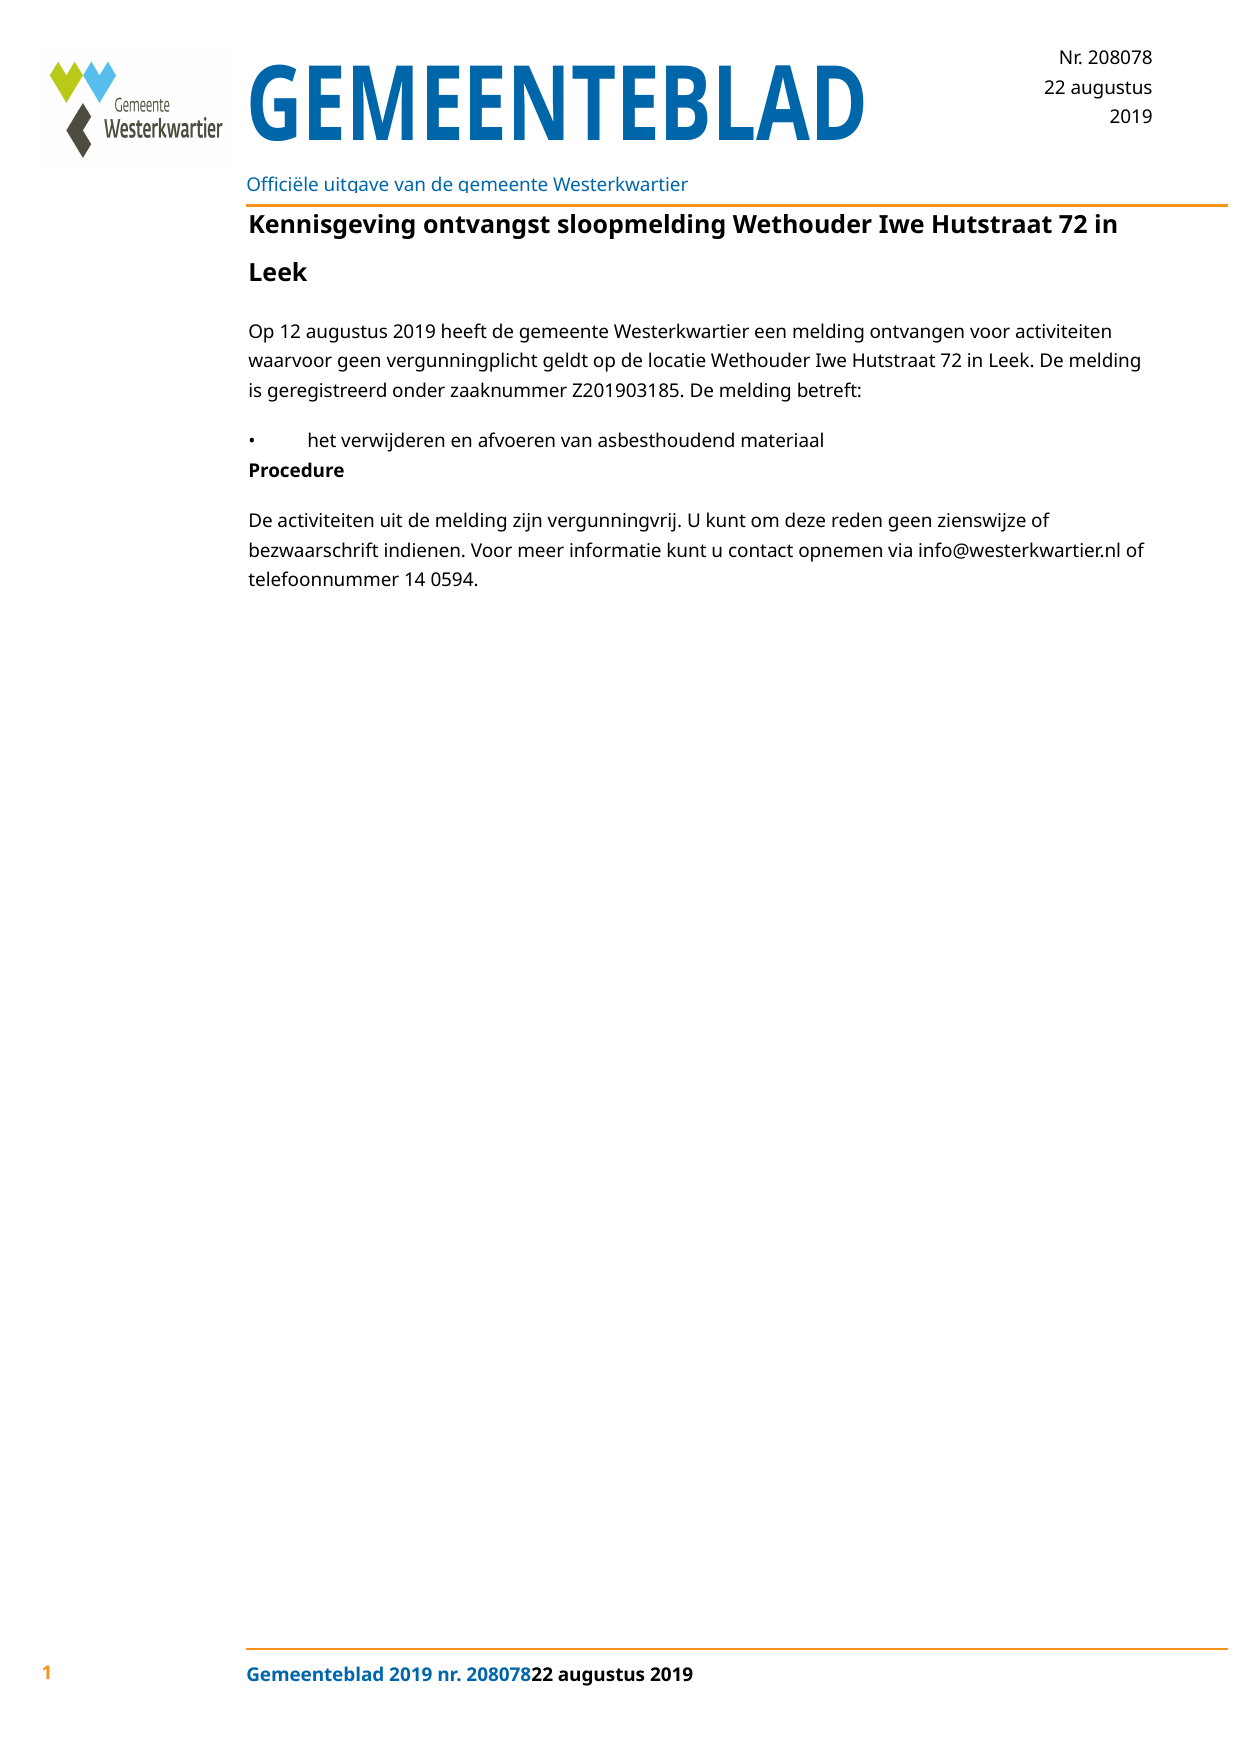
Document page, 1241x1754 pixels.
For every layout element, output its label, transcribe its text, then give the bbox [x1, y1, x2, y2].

text De activiteiten uit de melding zijn vergunningvrij. U kunt om deze reden geen zienswijze of bezwaarschrift indienen. Voor meer informatie kunt u contact opnemen via info@westerkwartier.nl of telefoonnummer 14 0594. [248, 507, 1152, 592]
picture [41, 47, 231, 172]
list het verwijderen en afvoeren van asbesthoudend materiaal [248, 427, 1152, 453]
text Procedure [248, 457, 1152, 483]
text Kennisgeving ontvangst sloopmelding Wethouder Iwe Hutstraat 72 in Leek [248, 207, 1152, 288]
text Op 12 augustus 2019 heeft de gemeente Westerkwartier een melding ontvangen voor activiteiten waarvoor geen vergunningplicht geldt op de locatie Wethouder Iwe Hutstraat 72 in Leek. De melding is geregistreerd onder zaaknummer Z201903185. De melding betreft: [248, 318, 1152, 403]
